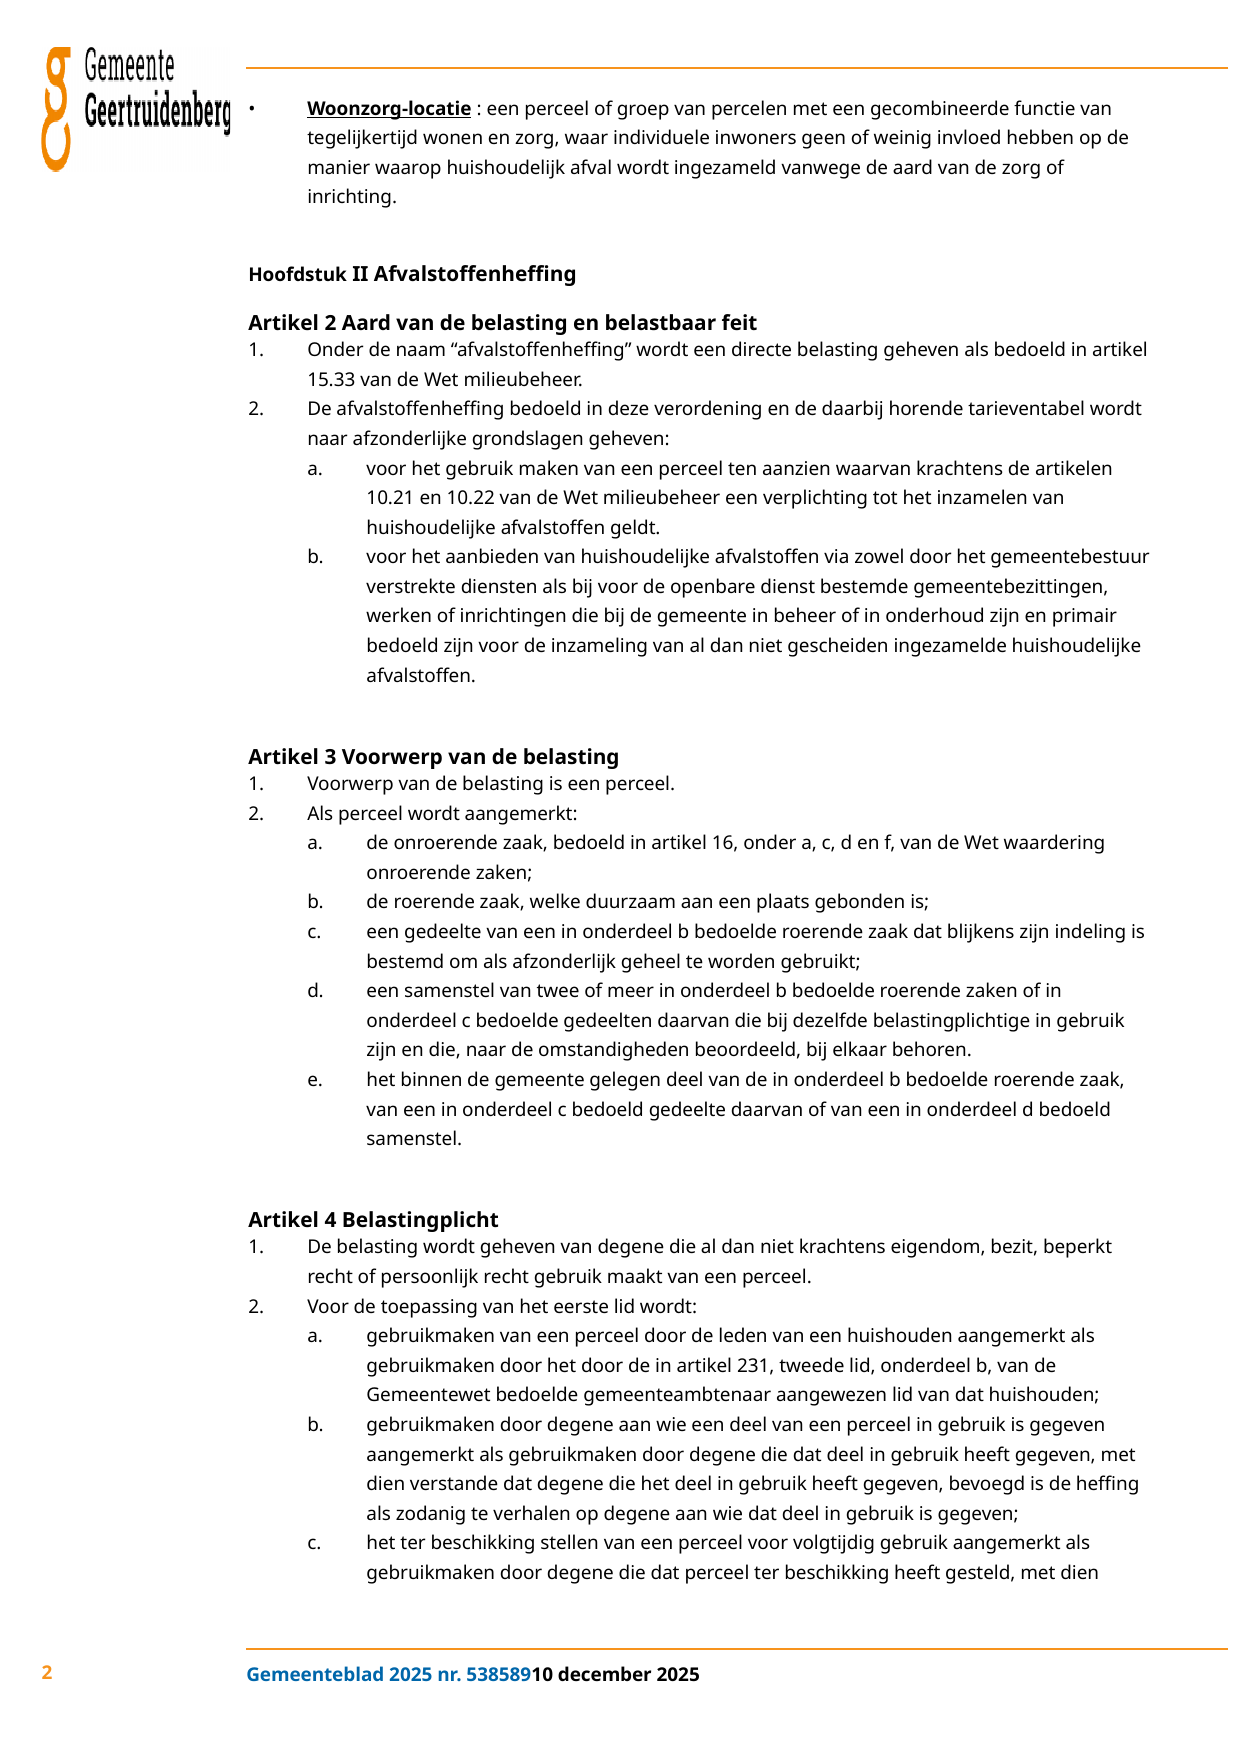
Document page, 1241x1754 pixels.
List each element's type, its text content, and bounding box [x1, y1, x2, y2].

list een samenstel van twee of meer in onderdeel b bedoelde roerende zaken of in onderdeel c bedoelde gedeelten daarvan die bij dezelfde belastingplichtige in gebruik zijn en die, naar de omstandigheden beoordeeld, bij elkaar behoren. [307, 977, 1152, 1062]
list Woonzorg-locatie : een perceel of groep van percelen met een gecombineerde functie van tegelijkertijd wonen en zorg, waar individuele inwoners geen of weinig invloed hebben op de manier waarop huishoudelijk afval wordt ingezameld vanwege de aard van de zorg of inrichting. [248, 95, 1152, 209]
list het ter beschikking stellen van een perceel voor volgtijdig gebruik aangemerkt als gebruikmaken door degene die dat perceel ter beschikking heeft gesteld, met dien [307, 1529, 1152, 1585]
list Onder de naam “afvalstoffenheffing” wordt een directe belasting geheven als bedoeld in artikel 15.33 van de Wet milieubeheer. [248, 336, 1152, 392]
text Artikel 2 Aard van de belasting en belastbaar feit [248, 308, 1152, 336]
list de roerende zaak, welke duurzaam aan een plaats gebonden is; [307, 889, 1152, 914]
list Voorwerp van de belasting is een perceel. [248, 770, 1152, 796]
list Voor de toepassing van het eerste lid wordt: [248, 1293, 1152, 1319]
text Artikel 4 Belastingplicht [248, 1205, 1152, 1234]
list De belasting wordt geheven van degene die al dan niet krachtens eigendom, bezit, beperkt recht of persoonlijk recht gebruik maakt van een perceel. [248, 1234, 1152, 1289]
list Als perceel wordt aangemerkt: [248, 800, 1152, 826]
list voor het aanbieden van huishoudelijke afvalstoffen via zowel door het gemeentebestuur verstrekte diensten als bij voor de openbare dienst bestemde gemeentebezittingen, werken of inrichtingen die bij de gemeente in beheer of in onderhoud zijn en primair bedoeld zijn voor de inzameling van al dan niet gescheiden ingezamelde huishoudelijke afvalstoffen. [307, 543, 1152, 688]
picture [41, 47, 231, 172]
list een gedeelte van een in onderdeel b bedoelde roerende zaak dat blijkens zijn indeling is bestemd om als afzonderlijk geheel te worden gebruikt; [307, 918, 1152, 973]
text Hoofdstuk II Afvalstoffenheffing [248, 259, 1152, 287]
list gebruikmaken van een perceel door de leden van een huishouden aangemerkt als gebruikmaken door het door de in artikel 231, tweede lid, onderdeel b, van de Gemeentewet bedoelde gemeenteambtenaar aangewezen lid van dat huishouden; [307, 1322, 1152, 1407]
list voor het gebruik maken van een perceel ten aanzien waarvan krachtens de artikelen 10.21 en 10.22 van de Wet milieubeheer een verplichting tot het inzamelen van huishoudelijke afvalstoffen geldt. [307, 455, 1152, 540]
list gebruikmaken door degene aan wie een deel van een perceel in gebruik is gegeven aangemerkt als gebruikmaken door degene die dat deel in gebruik heeft gegeven, met dien verstande dat degene die het deel in gebruik heeft gegeven, bevoegd is de heffing als zodanig te verhalen op degene aan wie dat deel in gebruik is gegeven; [307, 1411, 1152, 1526]
list de onroerende zaak, bedoeld in artikel 16, onder a, c, d en f, van de Wet waardering onroerende zaken; [307, 829, 1152, 885]
text Artikel 3 Voorwerp van de belasting [248, 742, 1152, 770]
list De afvalstoffenheffing bedoeld in deze verordening en de daarbij horende tarieventabel wordt naar afzonderlijke grondslagen geheven: [248, 396, 1152, 451]
list het binnen de gemeente gelegen deel van de in onderdeel b bedoelde roerende zaak, van een in onderdeel c bedoeld gedeelte daarvan of van een in onderdeel d bedoeld samenstel. [307, 1066, 1152, 1151]
